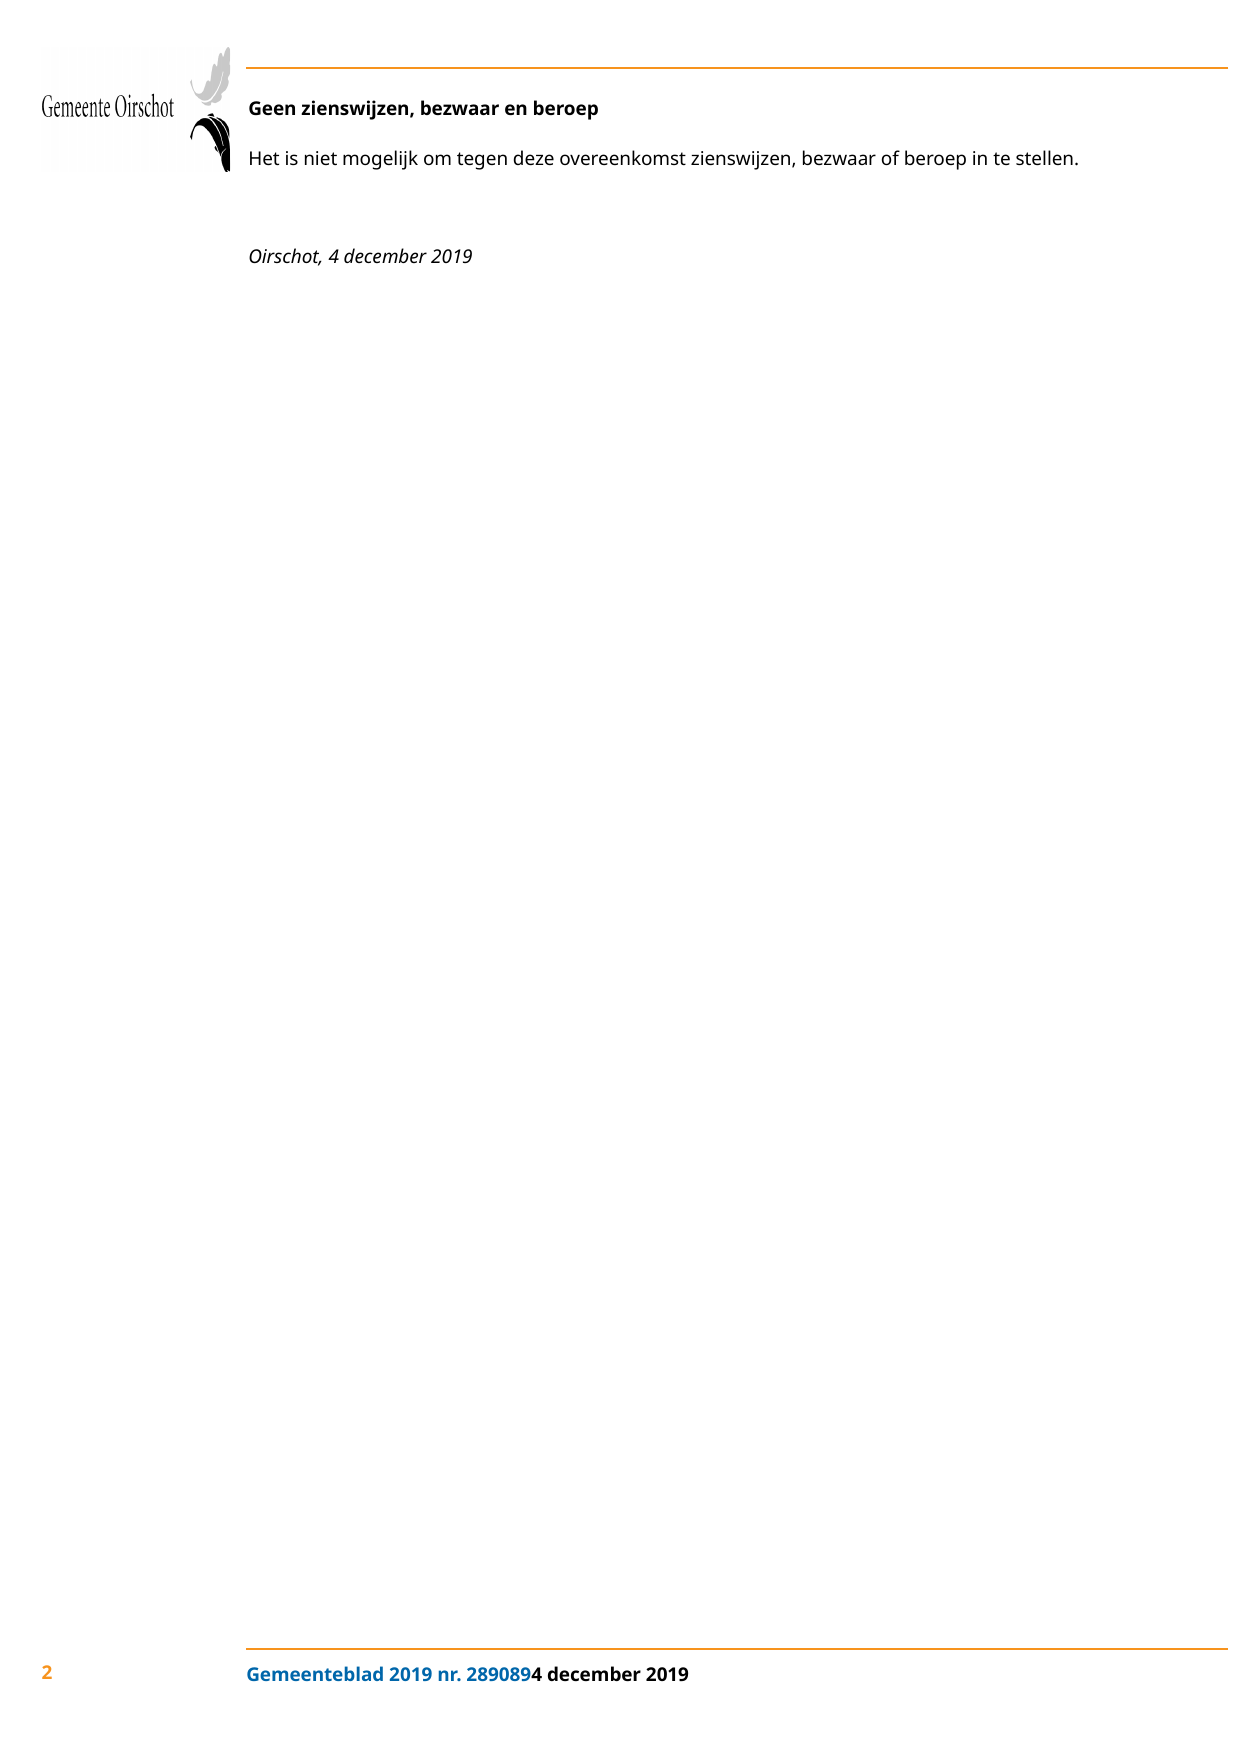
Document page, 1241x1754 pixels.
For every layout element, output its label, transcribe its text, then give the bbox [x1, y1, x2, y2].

text Het is niet mogelijk om tegen deze overeenkomst zienswijzen, bezwaar of beroep in te stellen. [248, 145, 1152, 171]
text Oirschot, 4 december 2019 [248, 243, 1152, 269]
text Geen zienswijzen, bezwaar en beroep [248, 95, 1152, 121]
picture [41, 47, 231, 172]
